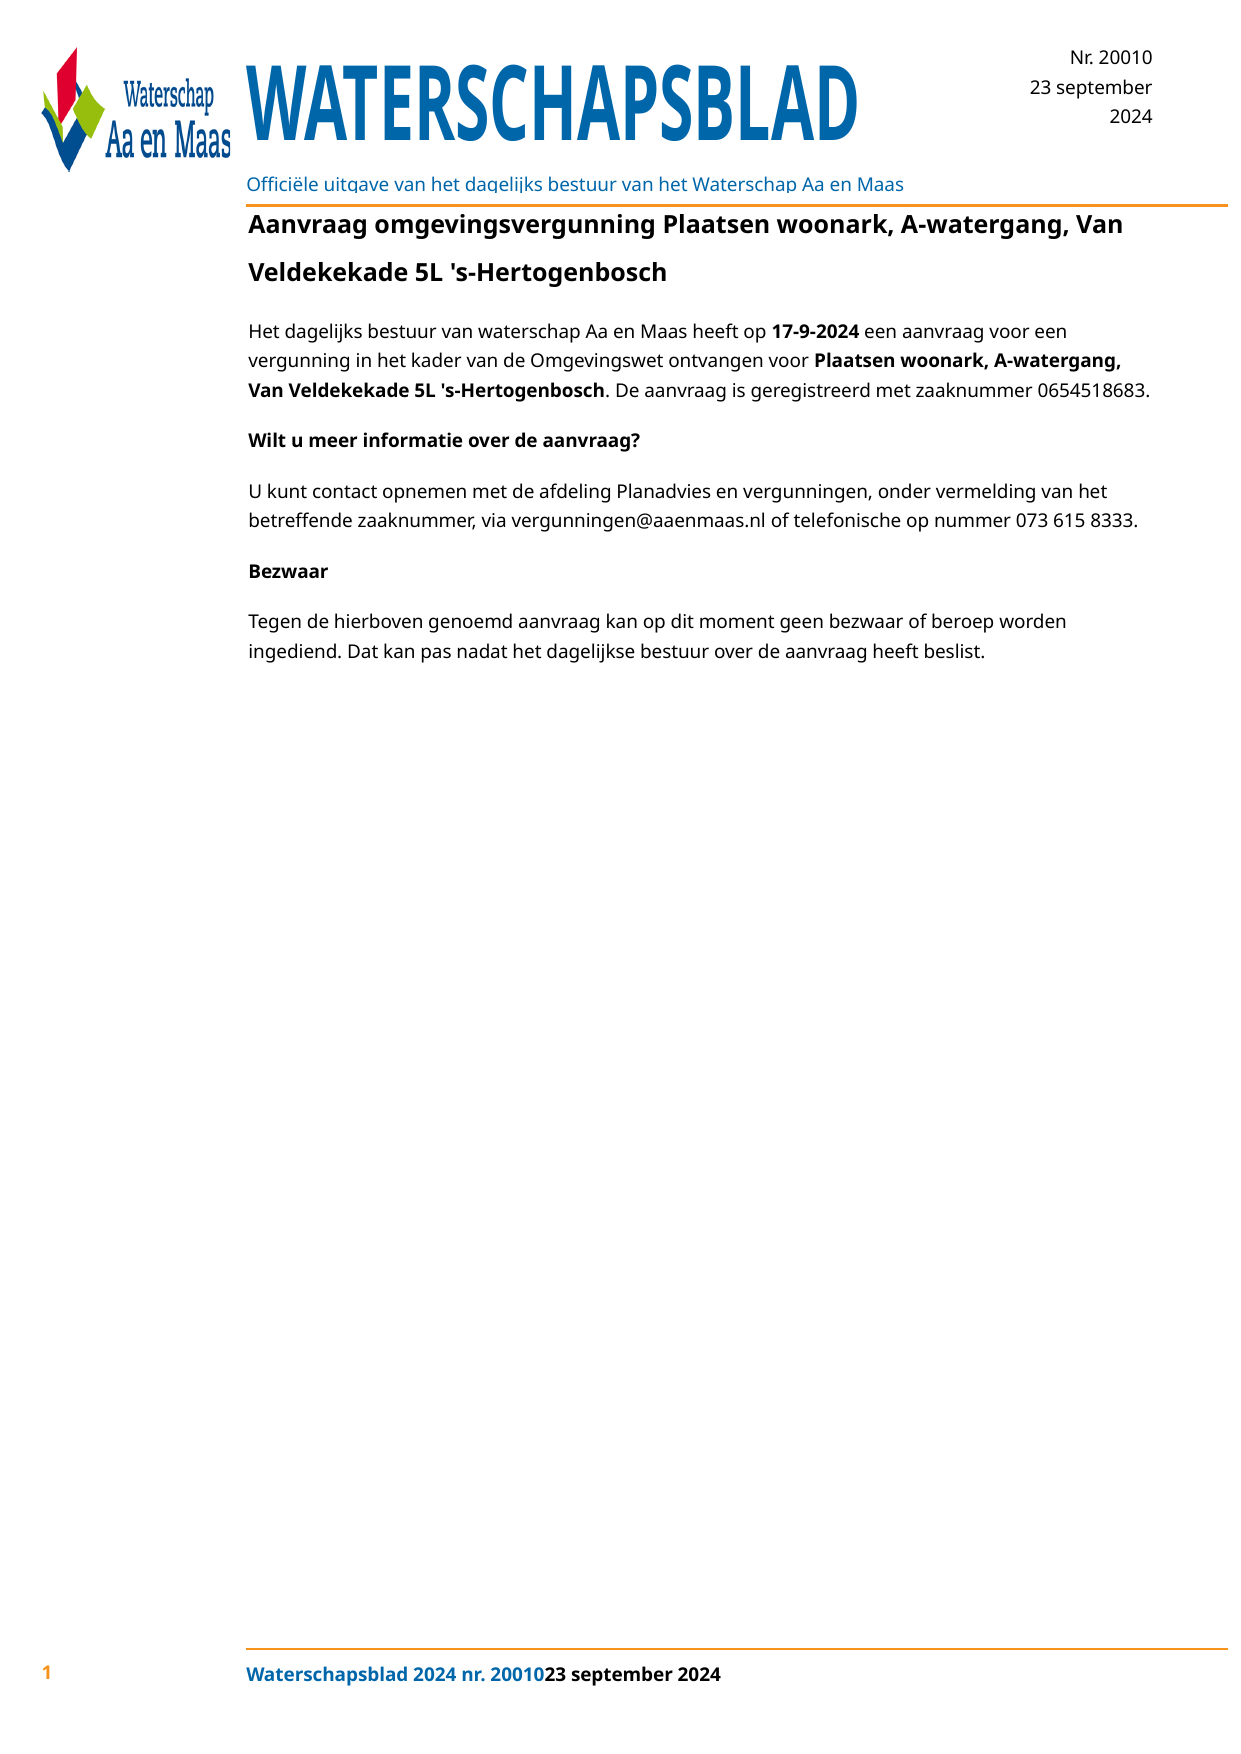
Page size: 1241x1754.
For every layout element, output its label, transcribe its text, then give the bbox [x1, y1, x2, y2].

picture [41, 47, 231, 172]
text Het dagelijks bestuur van waterschap Aa en Maas heeft op 17-9-2024 een aanvraag voor een vergunning in het kader van de Omgevingswet ontvangen voor Plaatsen woonark, A-watergang, Van Veldekekade 5L 's-Hertogenbosch. De aanvraag is geregistreerd met zaaknummer 0654518683. [248, 318, 1152, 403]
text Bezwaar [248, 558, 1152, 584]
text Aanvraag omgevingsvergunning Plaatsen woonark, A-watergang, Van Veldekekade 5L 's-Hertogenbosch [248, 207, 1152, 288]
text Tegen de hierboven genoemd aanvraag kan op dit moment geen bezwaar of beroep worden ingediend. Dat kan pas nadat het dagelijkse bestuur over de aanvraag heeft beslist. [248, 608, 1152, 664]
text Wilt u meer informatie over de aanvraag? [248, 427, 1152, 453]
text U kunt contact opnemen met de afdeling Planadvies en vergunningen, onder vermelding van het betreffende zaaknummer, via vergunningen@aaenmaas.nl of telefonische op nummer 073 615 8333. [248, 478, 1152, 533]
